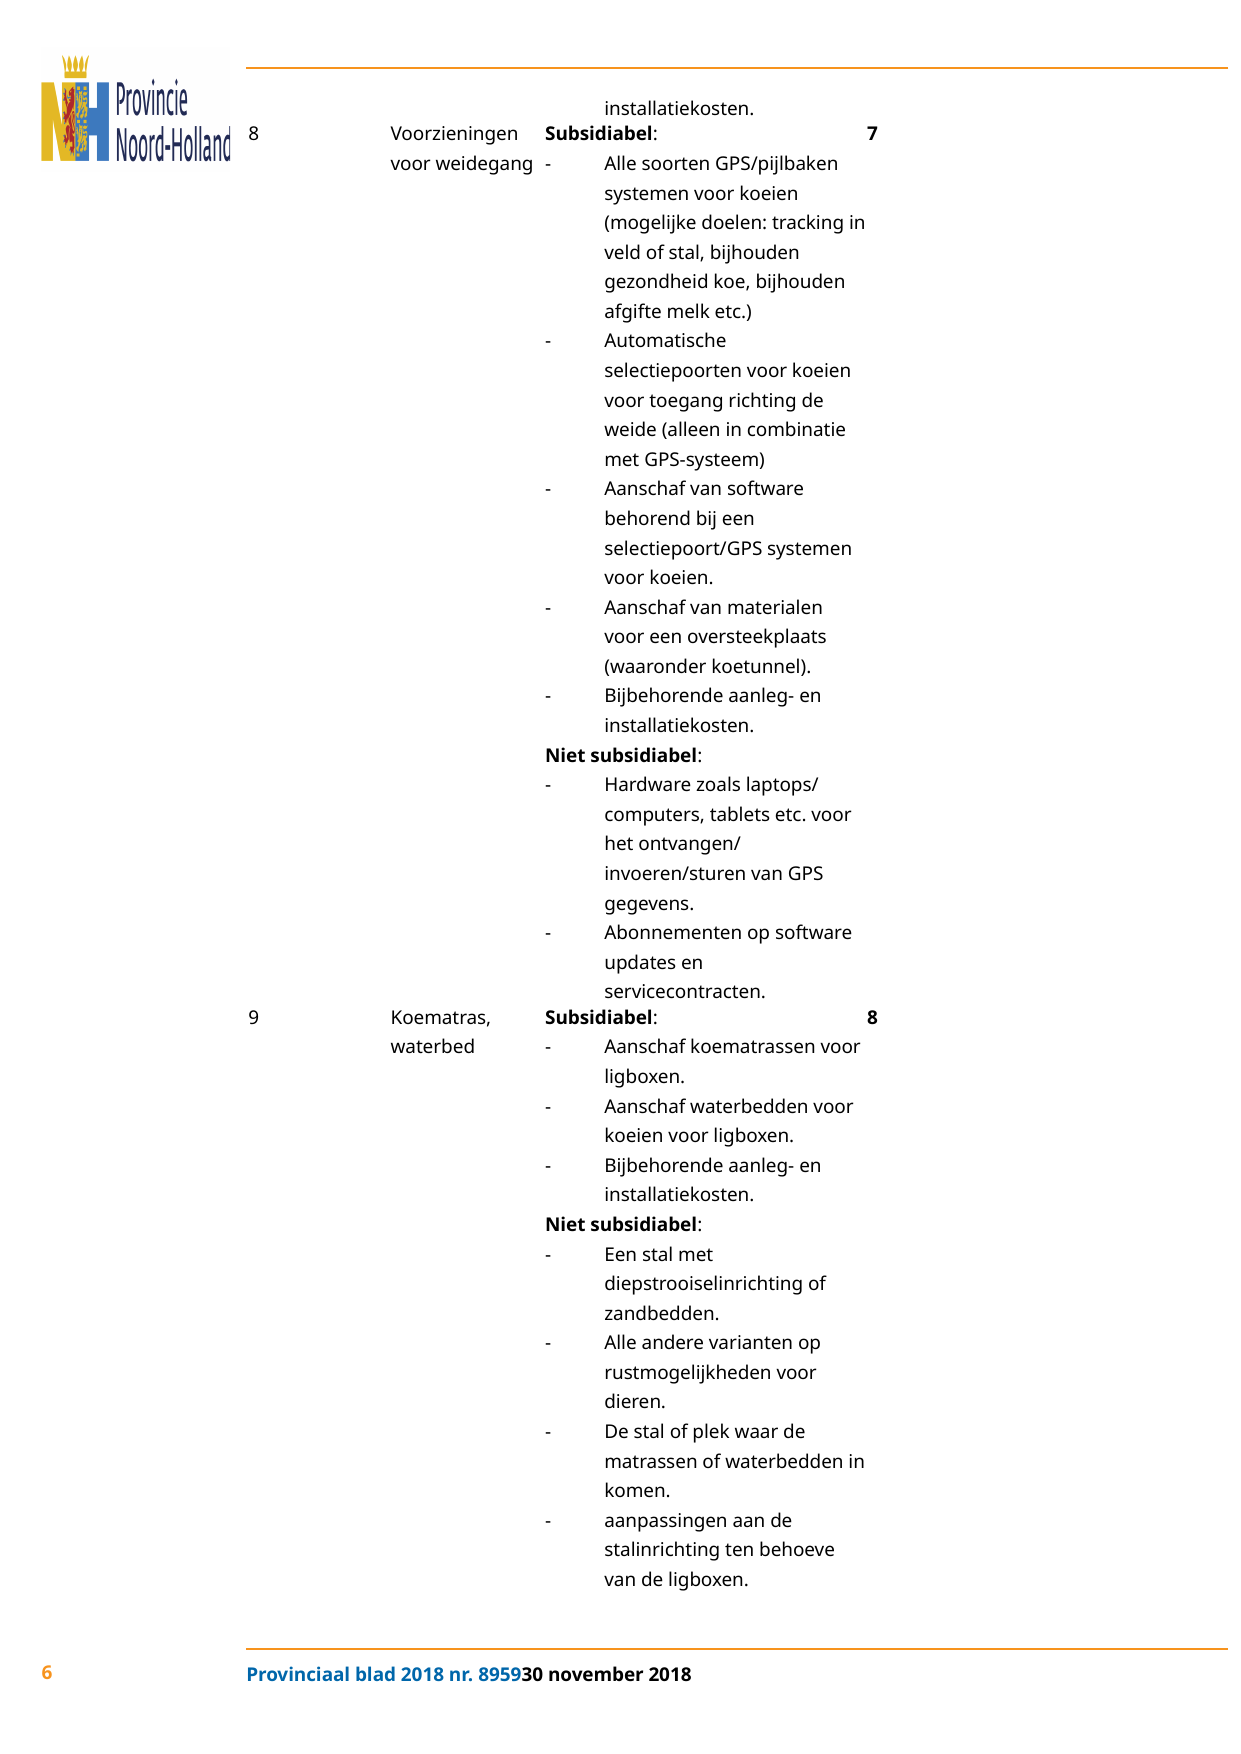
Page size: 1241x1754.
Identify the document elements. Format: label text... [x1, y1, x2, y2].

table_cell Subsidiabel: Aanschaf koematrassen voor ligboxen. Aanschaf waterbedden voor koeien voor ligboxen. Bijbehorende aanleg- en installatiekosten. Niet subsidiabel: Een stal met diepstrooiselinrichting of zandbedden. Alle andere varianten op rustmogelijkheden voor dieren. De stal of plek waar de matrassen of waterbedden in komen. aanpassingen aan de stalinrichting ten behoeve van de ligboxen. [545, 1004, 867, 1592]
table_cell [390, 95, 545, 121]
table_cell 8 [867, 1004, 1009, 1592]
table_cell Voorzieningen voor weidegang [390, 121, 545, 1004]
table_cell installatiekosten. [545, 95, 867, 121]
table_cell 9 [248, 1004, 390, 1592]
table_cell 7 [867, 121, 1009, 1004]
table_cell 8 [248, 121, 390, 1004]
table_cell [867, 95, 1009, 121]
table_cell [248, 95, 390, 121]
table_cell Koematras, waterbed [390, 1004, 545, 1592]
table_cell Subsidiabel: Alle soorten GPS/pijlbaken systemen voor koeien (mogelijke doelen: tracking in veld of stal, bijhouden gezondheid koe, bijhouden afgifte melk etc.) Automatische selectiepoorten voor koeien voor toegang richting de weide (alleen in combinatie met GPS-systeem) Aanschaf van software behorend bij een selectiepoort/GPS systemen voor koeien. Aanschaf van materialen voor een oversteekplaats (waaronder koetunnel). Bijbehorende aanleg- en installatiekosten. Niet subsidiabel: Hardware zoals laptops/ computers, tablets etc. voor het ontvangen/ invoeren/sturen van GPS gegevens. Abonnementen op software updates en servicecontracten. [545, 121, 867, 1004]
picture [41, 47, 231, 172]
